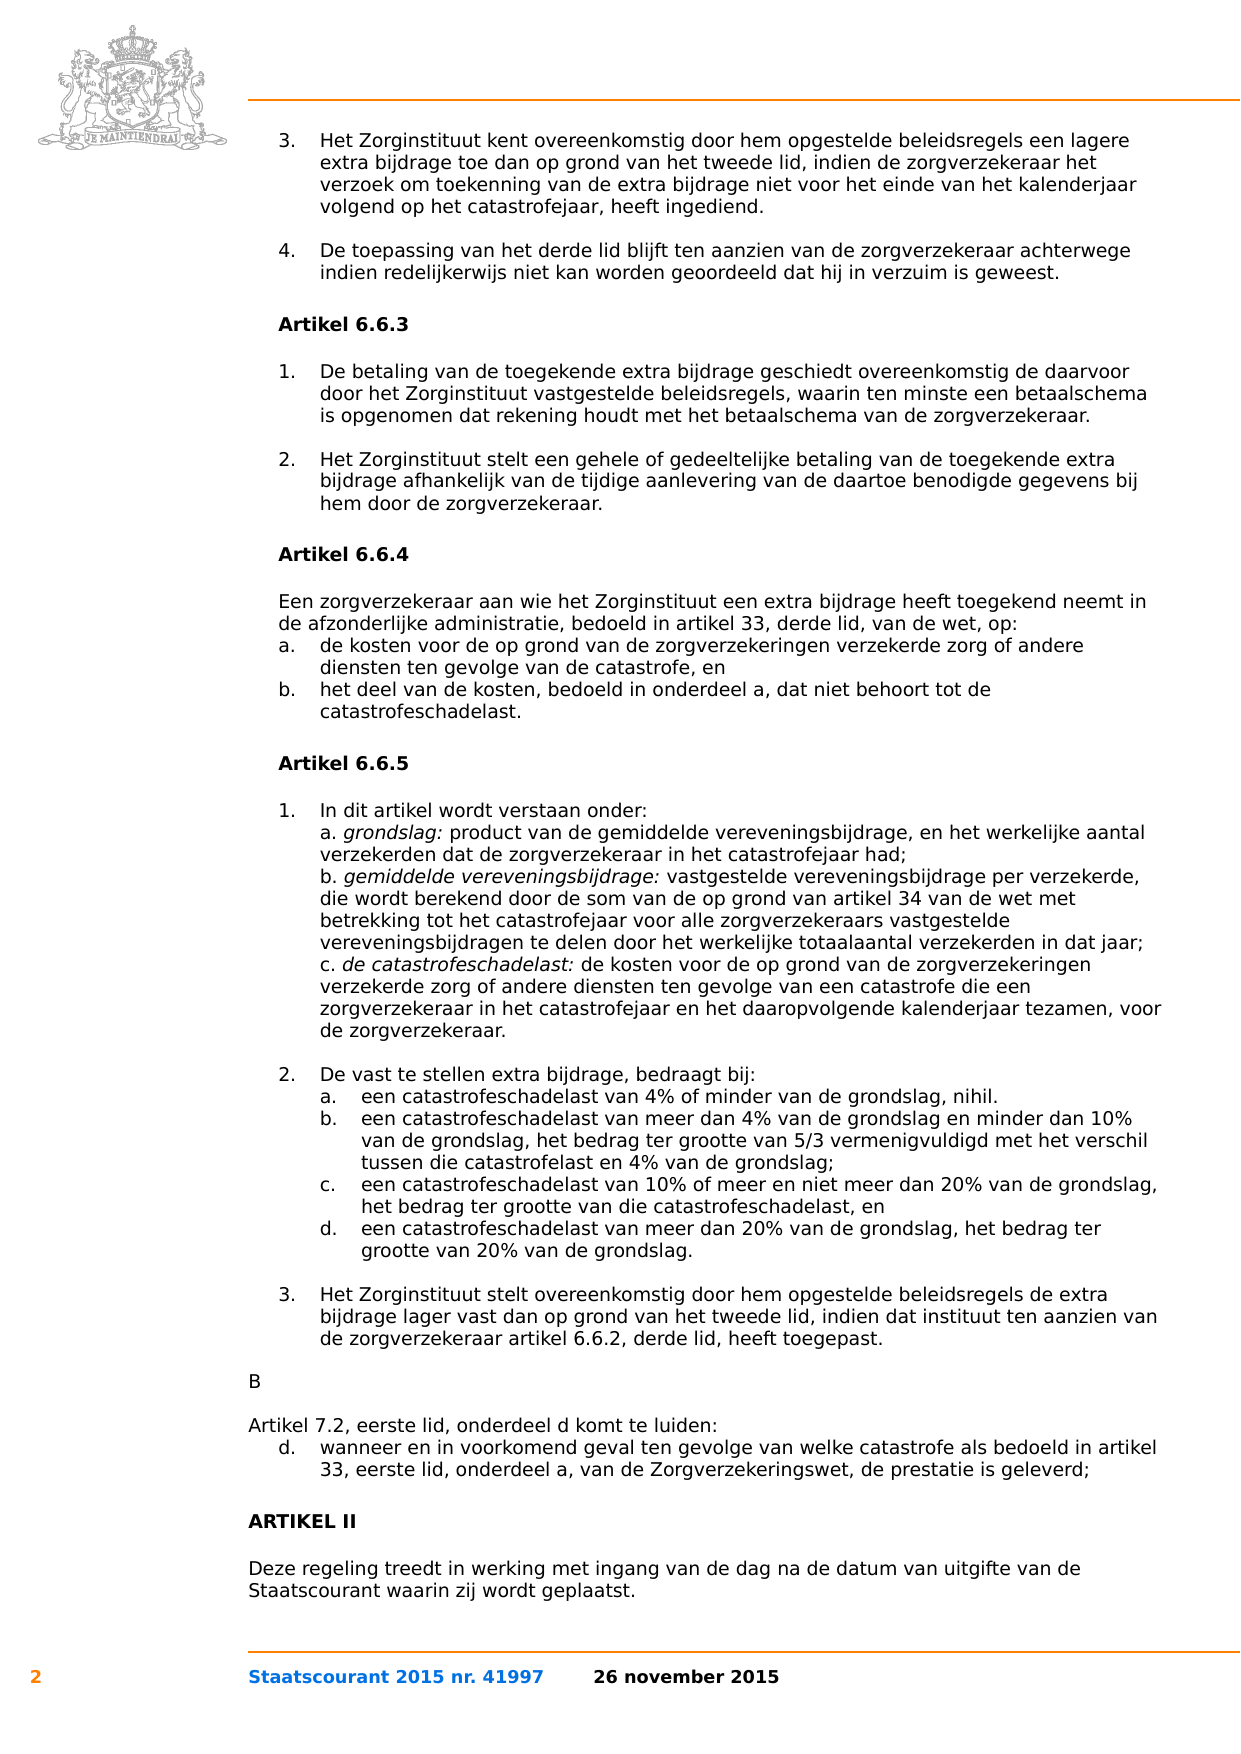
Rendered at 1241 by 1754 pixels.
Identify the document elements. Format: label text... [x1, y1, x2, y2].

text Artikel 7.2, eerste lid, onderdeel d komt te luiden: [248, 1415, 1163, 1437]
subtitle Artikel 6.6.5 [278, 753, 1163, 775]
text c. een catastrofeschadelast van 10% of meer en niet meer dan 20% van de grondslag, het bedrag ter grootte van die catastrofeschadelast, en [319, 1174, 1163, 1218]
text Deze regeling treedt in werking met ingang van de dag na de datum van uitgifte van de Staatscourant waarin zij wordt geplaatst. [248, 1558, 1163, 1602]
text c. de catastrofeschadelast: de kosten voor de op grond van de zorgverzekeringen verzekerde zorg of andere diensten ten gevolge van een catastrofe die een zorgverzekeraar in het catastrofejaar en het daaropvolgende kalenderjaar tezamen, voor de zorgverzekeraar. [319, 954, 1163, 1042]
text 4. De toepassing van het derde lid blijft ten aanzien van de zorgverzekeraar achterwege indien redelijkerwijs niet kan worden geoordeeld dat hij in verzuim is geweest. [278, 240, 1163, 284]
text Een zorgverzekeraar aan wie het Zorginstituut een extra bijdrage heeft toegekend neemt in de afzonderlijke administratie, bedoeld in artikel 33, derde lid, van de wet, op: [278, 591, 1163, 635]
text 1. De betaling van de toegekende extra bijdrage geschiedt overeenkomstig de daarvoor door het Zorginstituut vastgestelde beleidsregels, waarin ten minste een betaalschema is opgenomen dat rekening houdt met het betaalschema van de zorgverzekeraar. [278, 361, 1163, 427]
picture [38, 25, 227, 150]
subtitle Artikel 6.6.3 [278, 314, 1163, 336]
text b. gemiddelde vereveningsbijdrage: vastgestelde vereveningsbijdrage per verzekerde, die wordt berekend door de som van de op grond van artikel 34 van de wet met betrekking tot het catastrofejaar voor alle zorgverzekeraars vastgestelde vereveningsbijdragen te delen door het werkelijke totaalaantal verzekerden in dat jaar; [319, 866, 1163, 954]
subtitle ARTIKEL II [248, 1511, 1163, 1533]
text b. het deel van de kosten, bedoeld in onderdeel a, dat niet behoort tot de catastrofeschadelast. [278, 679, 1163, 723]
text 3. Het Zorginstituut stelt overeenkomstig door hem opgestelde beleidsregels de extra bijdrage lager vast dan op grond van het tweede lid, indien dat instituut ten aanzien van de zorgverzekeraar artikel 6.6.2, derde lid, heeft toegepast. [278, 1283, 1163, 1349]
text 1. In dit artikel wordt verstaan onder: [278, 800, 1163, 822]
text a. een catastrofeschadelast van 4% of minder van de grondslag, nihil. [319, 1086, 1163, 1108]
text a. grondslag: product van de gemiddelde vereveningsbijdrage, en het werkelijke aantal verzekerden dat de zorgverzekeraar in het catastrofejaar had; [319, 822, 1163, 866]
text d. wanneer en in voorkomend geval ten gevolge van welke catastrofe als bedoeld in artikel 33, eerste lid, onderdeel a, van de Zorgverzekeringswet, de prestatie is geleverd; [278, 1437, 1163, 1481]
text 2. De vast te stellen extra bijdrage, bedraagt bij: [278, 1064, 1163, 1086]
text B [248, 1371, 1163, 1393]
text a. de kosten voor de op grond van de zorgverzekeringen verzekerde zorg of andere diensten ten gevolge van de catastrofe, en [278, 635, 1163, 679]
text b. een catastrofeschadelast van meer dan 4% van de grondslag en minder dan 10% van de grondslag, het bedrag ter grootte van 5/3 vermenigvuldigd met het verschil tussen die catastrofelast en 4% van de grondslag; [319, 1108, 1163, 1174]
text 2. Het Zorginstituut stelt een gehele of gedeeltelijke betaling van de toegekende extra bijdrage afhankelijk van de tijdige aanlevering van de daartoe benodigde gegevens bij hem door de zorgverzekeraar. [278, 448, 1163, 514]
subtitle Artikel 6.6.4 [278, 544, 1163, 566]
text d. een catastrofeschadelast van meer dan 20% van de grondslag, het bedrag ter grootte van 20% van de grondslag. [319, 1218, 1163, 1262]
text 3. Het Zorginstituut kent overeenkomstig door hem opgestelde beleidsregels een lagere extra bijdrage toe dan op grond van het tweede lid, indien de zorgverzekeraar het verzoek om toekenning van de extra bijdrage niet voor het einde van het kalenderjaar volgend op het catastrofejaar, heeft ingediend. [278, 130, 1163, 218]
